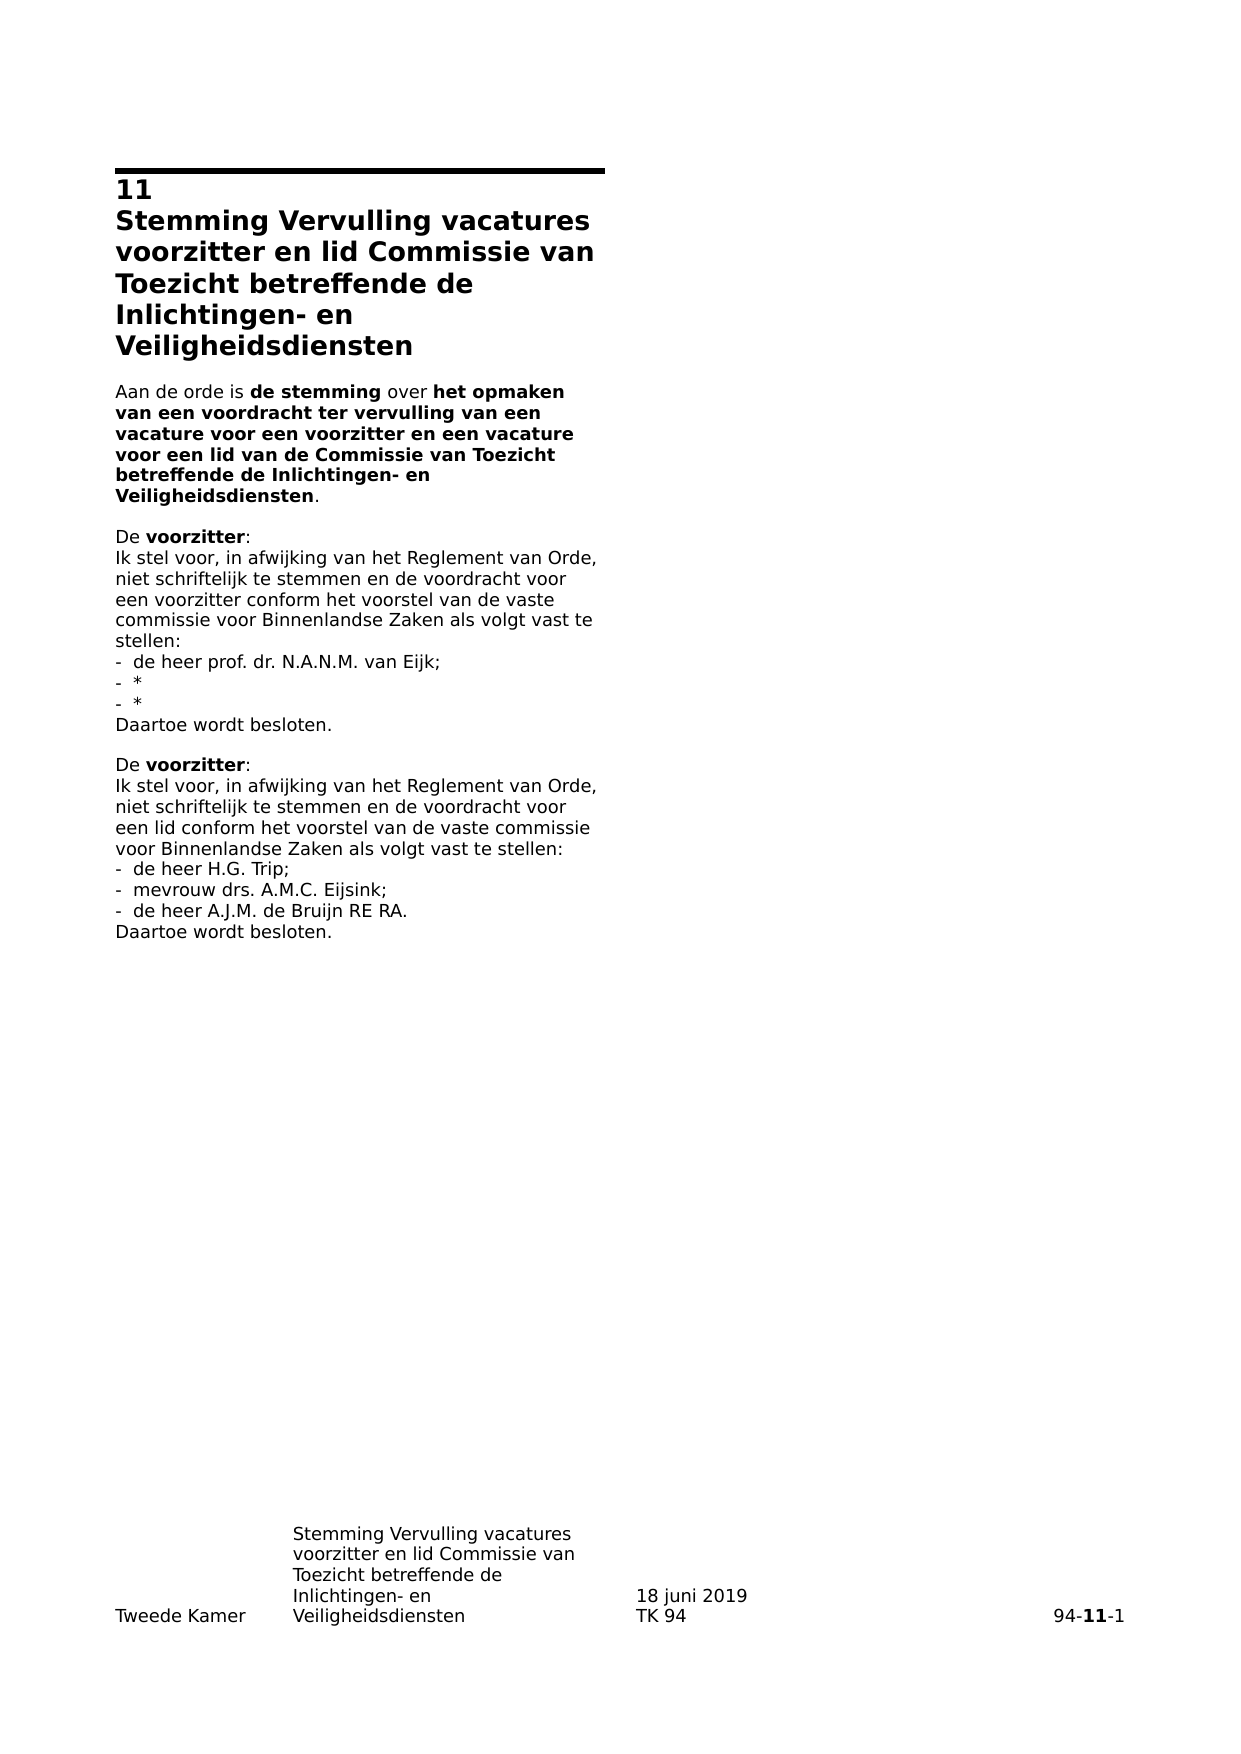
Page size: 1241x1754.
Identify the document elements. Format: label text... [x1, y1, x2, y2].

list de heer H.G. Trip; [115, 859, 605, 880]
list de heer A.J.M. de Bruijn RE RA. [115, 901, 605, 922]
list de heer prof. dr. N.A.N.M. van Eijk; [115, 652, 605, 673]
text Daartoe wordt besloten. [115, 922, 605, 942]
text Ik stel voor, in afwijking van het Reglement van Orde, niet schriftelijk te stemmen en de voordracht voor een lid conform het voorstel van de vaste commissie voor Binnenlandse Zaken als volgt vast te stellen: [115, 776, 605, 859]
list * [115, 673, 605, 693]
text De voorzitter: [115, 527, 605, 548]
text De voorzitter: [115, 755, 605, 776]
text Daartoe wordt besloten. [115, 714, 605, 735]
title 11 Stemming Vervulling vacatures voorzitter en lid Commissie van Toezicht betreffende de Inlichtingen- en Veiligheidsdiensten [115, 174, 605, 362]
list mevrouw drs. A.M.C. Eijsink; [115, 880, 605, 901]
text Ik stel voor, in afwijking van het Reglement van Orde, niet schriftelijk te stemmen en de voordracht voor een voorzitter conform het voorstel van de vaste commissie voor Binnenlandse Zaken als volgt vast te stellen: [115, 548, 605, 652]
list * [115, 693, 605, 714]
text Aan de orde is de stemming over het opmaken van een voordracht ter vervulling van een vacature voor een voorzitter en een vacature voor een lid van de Commissie van Toezicht betreffende de Inlichtingen- en Veiligheidsdiensten. [115, 382, 605, 507]
